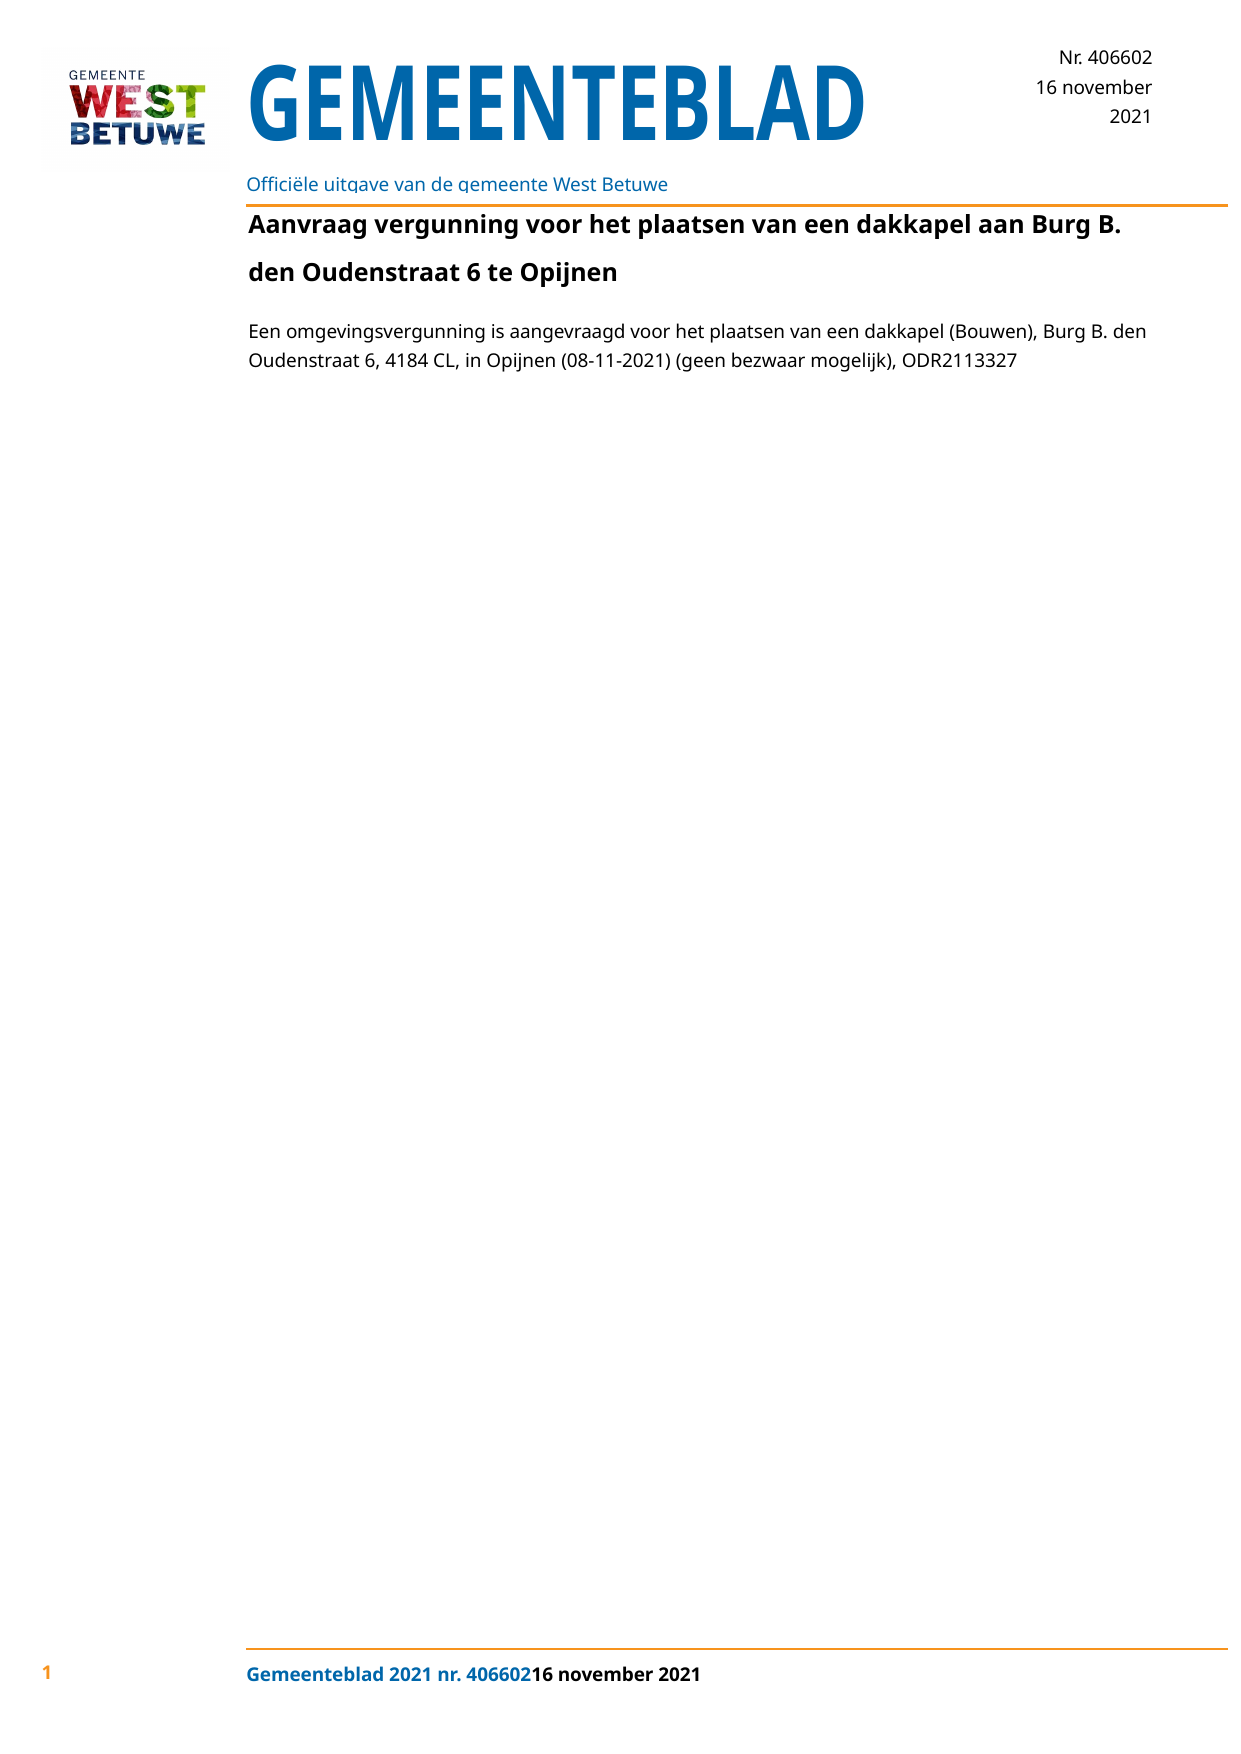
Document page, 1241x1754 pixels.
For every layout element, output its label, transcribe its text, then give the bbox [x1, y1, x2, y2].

text Aanvraag vergunning voor het plaatsen van een dakkapel aan Burg B. den Oudenstraat 6 te Opijnen [248, 207, 1152, 288]
text Een omgevingsvergunning is aangevraagd voor het plaatsen van een dakkapel (Bouwen), Burg B. den Oudenstraat 6, 4184 CL, in Opijnen (08-11-2021) (geen bezwaar mogelijk), ODR2113327 [248, 318, 1152, 373]
picture [41, 47, 231, 172]
